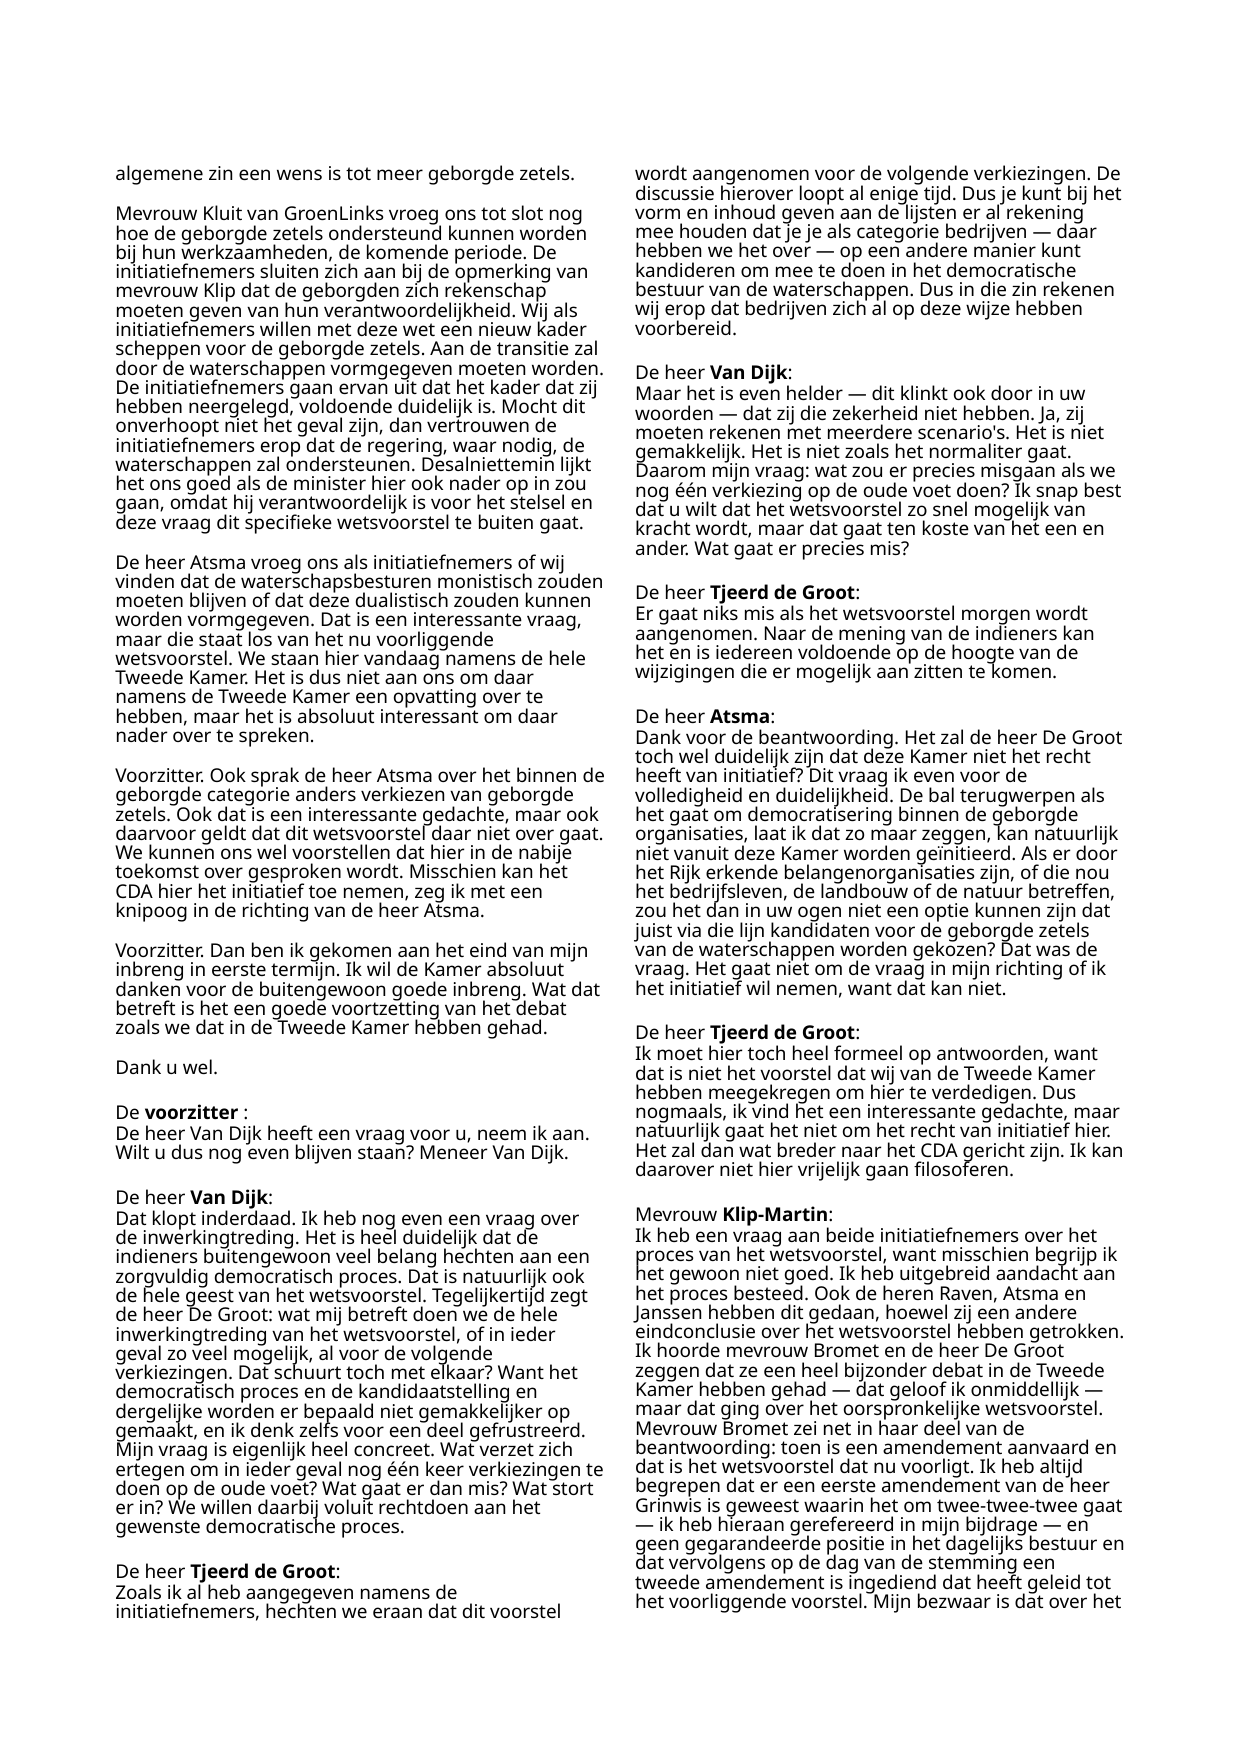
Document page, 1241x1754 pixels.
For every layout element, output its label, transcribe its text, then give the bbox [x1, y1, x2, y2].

text Dank voor de beantwoording. Het zal de heer De Groot toch wel duidelijk zijn dat deze Kamer niet het recht heeft van initiatief? Dit vraag ik even voor de volledigheid en duidelijkheid. De bal terugwerpen als het gaat om democratisering binnen de geborgde organisaties, laat ik dat zo maar zeggen, kan natuurlijk niet vanuit deze Kamer worden geïnitieerd. Als er door het Rijk erkende belangenorganisaties zijn, of die nou het bedrijfsleven, de landbouw of de natuur betreffen, zou het dan in uw ogen niet een optie kunnen zijn dat juist via die lijn kandidaten voor de geborgde zetels van de waterschappen worden gekozen? Dat was de vraag. Het gaat niet om de vraag in mijn richting of ik het initiatief wil nemen, want dat kan niet. [635, 729, 1125, 999]
text De heer Atsma vroeg ons als initiatiefnemers of wij vinden dat de waterschapsbesturen monistisch zouden moeten blijven of dat deze dualistisch zouden kunnen worden vormgegeven. Dat is een interessante vraag, maar die staat los van het nu voorliggende wetsvoorstel. We staan hier vandaag namens de hele Tweede Kamer. Het is dus niet aan ons om daar namens de Tweede Kamer een opvatting over te hebben, maar het is absoluut interessant om daar nader over te spreken. [115, 554, 605, 746]
text Ik moet hier toch heel formeel op antwoorden, want dat is niet het voorstel dat wij van de Tweede Kamer hebben meegekregen om hier te verdedigen. Dus nogmaals, ik vind het een interessante gedachte, maar natuurlijk gaat het niet om het recht van initiatief hier. Het zal dan wat breder naar het CDA gericht zijn. Ik kan daarover niet hier vrijelijk gaan filosoferen. [635, 1045, 1125, 1180]
text De heer Tjeerd de Groot: [635, 1019, 1125, 1045]
text De heer Atsma: [635, 703, 1125, 729]
text Dat klopt inderdaad. Ik heb nog even een vraag over de inwerkingtreding. Het is heel duidelijk dat de indieners buitengewoon veel belang hechten aan een zorgvuldig democratisch proces. Dat is natuurlijk ook de hele geest van het wetsvoorstel. Tegelijkertijd zegt de heer De Groot: wat mij betreft doen we de hele inwerkingtreding van het wetsvoorstel, of in ieder geval zo veel mogelijk, al voor de volgende verkiezingen. Dat schuurt toch met elkaar? Want het democratisch proces en de kandidaatstelling en dergelijke worden er bepaald niet gemakkelijker op gemaakt, en ik denk zelfs voor een deel gefrustreerd. Mijn vraag is eigenlijk heel concreet. Wat verzet zich ertegen om in ieder geval nog één keer verkiezingen te doen op de oude voet? Wat gaat er dan mis? Wat stort er in? We willen daarbij voluit rechtdoen aan het gewenste democratische proces. [115, 1210, 605, 1538]
text De heer Tjeerd de Groot: [115, 1558, 605, 1584]
text Mevrouw Kluit van GroenLinks vroeg ons tot slot nog hoe de geborgde zetels ondersteund kunnen worden bij hun werkzaamheden, de komende periode. De initiatiefnemers sluiten zich aan bij de opmerking van mevrouw Klip dat de geborgden zich rekenschap moeten geven van hun verantwoordelijkheid. Wij als initiatiefnemers willen met deze wet een nieuw kader scheppen voor de geborgde zetels. Aan de transitie zal door de waterschappen vormgegeven moeten worden. De initiatiefnemers gaan ervan uit dat het kader dat zij hebben neergelegd, voldoende duidelijk is. Mocht dit onverhoopt niet het geval zijn, dan vertrouwen de initiatiefnemers erop dat de regering, waar nodig, de waterschappen zal ondersteunen. Desalniettemin lijkt het ons goed als de minister hier ook nader op in zou gaan, omdat hij verantwoordelijk is voor het stelsel en deze vraag dit specifieke wetsvoorstel te buiten gaat. [115, 205, 605, 533]
text wordt aangenomen voor de volgende verkiezingen. De discussie hierover loopt al enige tijd. Dus je kunt bij het vorm en inhoud geven aan de lijsten er al rekening mee houden dat je je als categorie bedrijven — daar hebben we het over — op een andere manier kunt kandideren om mee te doen in het democratische bestuur van de waterschappen. Dus in die zin rekenen wij erop dat bedrijven zich al op deze wijze hebben voorbereid. [635, 165, 1125, 339]
text Ik heb een vraag aan beide initiatiefnemers over het proces van het wetsvoorstel, want misschien begrijp ik het gewoon niet goed. Ik heb uitgebreid aandacht aan het proces besteed. Ook de heren Raven, Atsma en Janssen hebben dit gedaan, hoewel zij een andere eindconclusie over het wetsvoorstel hebben getrokken. Ik hoorde mevrouw Bromet en de heer De Groot zeggen dat ze een heel bijzonder debat in de Tweede Kamer hebben gehad — dat geloof ik onmiddellijk — maar dat ging over het oorspronkelijke wetsvoorstel. Mevrouw Bromet zei net in haar deel van de beantwoording: toen is een amendement aanvaard en dat is het wetsvoorstel dat nu voorligt. Ik heb altijd begrepen dat er een eerste amendement van de heer Grinwis is geweest waarin het om twee-twee-twee gaat — ik heb hieraan gerefereerd in mijn bijdrage — en geen gegarandeerde positie in het dagelijks bestuur en dat vervolgens op de dag van de stemming een tweede amendement is ingediend dat heeft geleid tot het voorliggende voorstel. Mijn bezwaar is dat over het [635, 1227, 1125, 1612]
text De heer Tjeerd de Groot: [635, 579, 1125, 605]
text De heer Van Dijk: [115, 1184, 605, 1210]
text De heer Van Dijk heeft een vraag voor u, neem ik aan. Wilt u dus nog even blijven staan? Meneer Van Dijk. [115, 1125, 605, 1163]
text algemene zin een wens is tot meer geborgde zetels. [115, 165, 605, 184]
text Er gaat niks mis als het wetsvoorstel morgen wordt aangenomen. Naar de mening van de indieners kan het en is iedereen voldoende op de hoogte van de wijzigingen die er mogelijk aan zitten te komen. [635, 605, 1125, 682]
text De heer Van Dijk: [635, 359, 1125, 385]
text De voorzitter : [115, 1099, 605, 1125]
text Mevrouw Klip-Martin: [635, 1201, 1125, 1227]
text Voorzitter. Dan ben ik gekomen aan het eind van mijn inbreng in eerste termijn. Ik wil de Kamer absoluut danken voor de buitengewoon goede inbreng. Wat dat betreft is het een goede voortzetting van het debat zoals we dat in de Tweede Kamer hebben gehad. [115, 942, 605, 1038]
text Dank u wel. [115, 1059, 605, 1078]
text Maar het is even helder — dit klinkt ook door in uw woorden — dat zij die zekerheid niet hebben. Ja, zij moeten rekenen met meerdere scenario's. Het is niet gemakkelijk. Het is niet zoals het normaliter gaat. Daarom mijn vraag: wat zou er precies misgaan als we nog één verkiezing op de oude voet doen? Ik snap best dat u wilt dat het wetsvoorstel zo snel mogelijk van kracht wordt, maar dat gaat ten koste van het een en ander. Wat gaat er precies mis? [635, 385, 1125, 559]
text Zoals ik al heb aangegeven namens de initiatiefnemers, hechten we eraan dat dit voorstel [115, 1584, 605, 1623]
text Voorzitter. Ook sprak de heer Atsma over het binnen de geborgde categorie anders verkiezen van geborgde zetels. Ook dat is een interessante gedachte, maar ook daarvoor geldt dat dit wetsvoorstel daar niet over gaat. We kunnen ons wel voorstellen dat hier in de nabije toekomst over gesproken wordt. Misschien kan het CDA hier het initiatief toe nemen, zeg ik met een knipoog in de richting van de heer Atsma. [115, 767, 605, 921]
